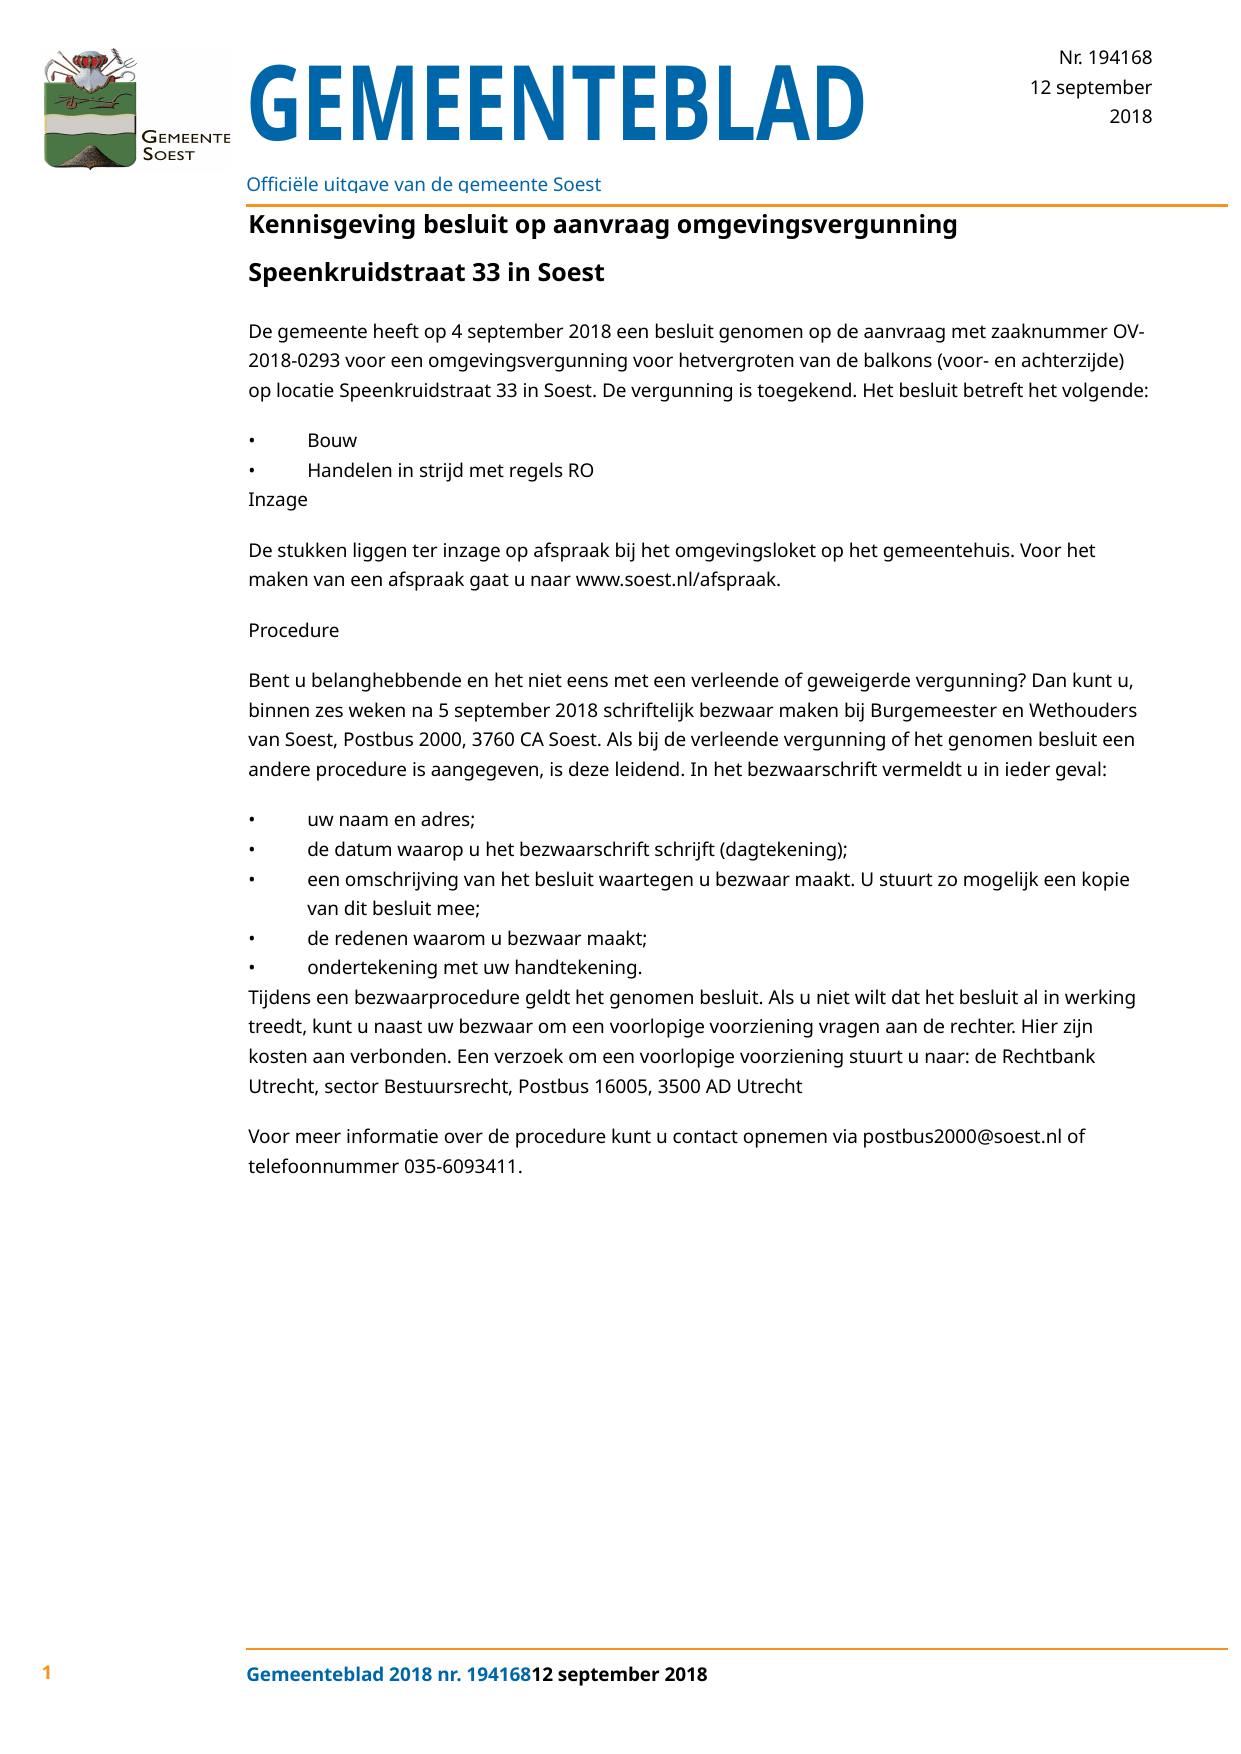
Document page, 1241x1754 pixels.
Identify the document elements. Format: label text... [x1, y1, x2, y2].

text Voor meer informatie over de procedure kunt u contact opnemen via postbus2000@soest.nl of telefoonnummer 035-6093411. [248, 1123, 1152, 1179]
list de redenen waarom u bezwaar maakt; [248, 925, 1152, 951]
text Bent u belanghebbende en het niet eens met een verleende of geweigerde vergunning? Dan kunt u, binnen zes weken na 5 september 2018 schriftelijk bezwaar maken bij Burgemeester en Wethouders van Soest, Postbus 2000, 3760 CA Soest. Als bij de verleende vergunning of het genomen besluit een andere procedure is aangegeven, is deze leidend. In het bezwaarschrift vermeldt u in ieder geval: [248, 667, 1152, 782]
text Procedure [248, 617, 1152, 643]
text Kennisgeving besluit op aanvraag omgevingsvergunning Speenkruidstraat 33 in Soest [248, 207, 1152, 288]
list Bouw [248, 427, 1152, 453]
text Tijdens een bezwaarprocedure geldt het genomen besluit. Als u niet wilt dat het besluit al in werking treedt, kunt u naast uw bezwaar om een voorlopige voorziening vragen aan de rechter. Hier zijn kosten aan verbonden. Een verzoek om een voorlopige voorziening stuurt u naar: de Rechtbank Utrecht, sector Bestuursrecht, Postbus 16005, 3500 AD Utrecht [248, 984, 1152, 1099]
text De stukken liggen ter inzage op afspraak bij het omgevingsloket op het gemeentehuis. Voor het maken van een afspraak gaat u naar www.soest.nl/afspraak. [248, 537, 1152, 592]
list de datum waarop u het bezwaarschrift schrijft (dagtekening); [248, 836, 1152, 862]
text De gemeente heeft op 4 september 2018 een besluit genomen op de aanvraag met zaaknummer OV-2018-0293 voor een omgevingsvergunning voor hetvergroten van de balkons (voor- en achterzijde) op locatie Speenkruidstraat 33 in Soest. De vergunning is toegekend. Het besluit betreft het volgende: [248, 318, 1152, 403]
list uw naam en adres; [248, 807, 1152, 832]
text Inzage [248, 487, 1152, 512]
picture [41, 47, 231, 172]
list ondertekening met uw handtekening. [248, 954, 1152, 980]
list Handelen in strijd met regels RO [248, 457, 1152, 483]
list een omschrijving van het besluit waartegen u bezwaar maakt. U stuurt zo mogelijk een kopie van dit besluit mee; [248, 866, 1152, 921]
